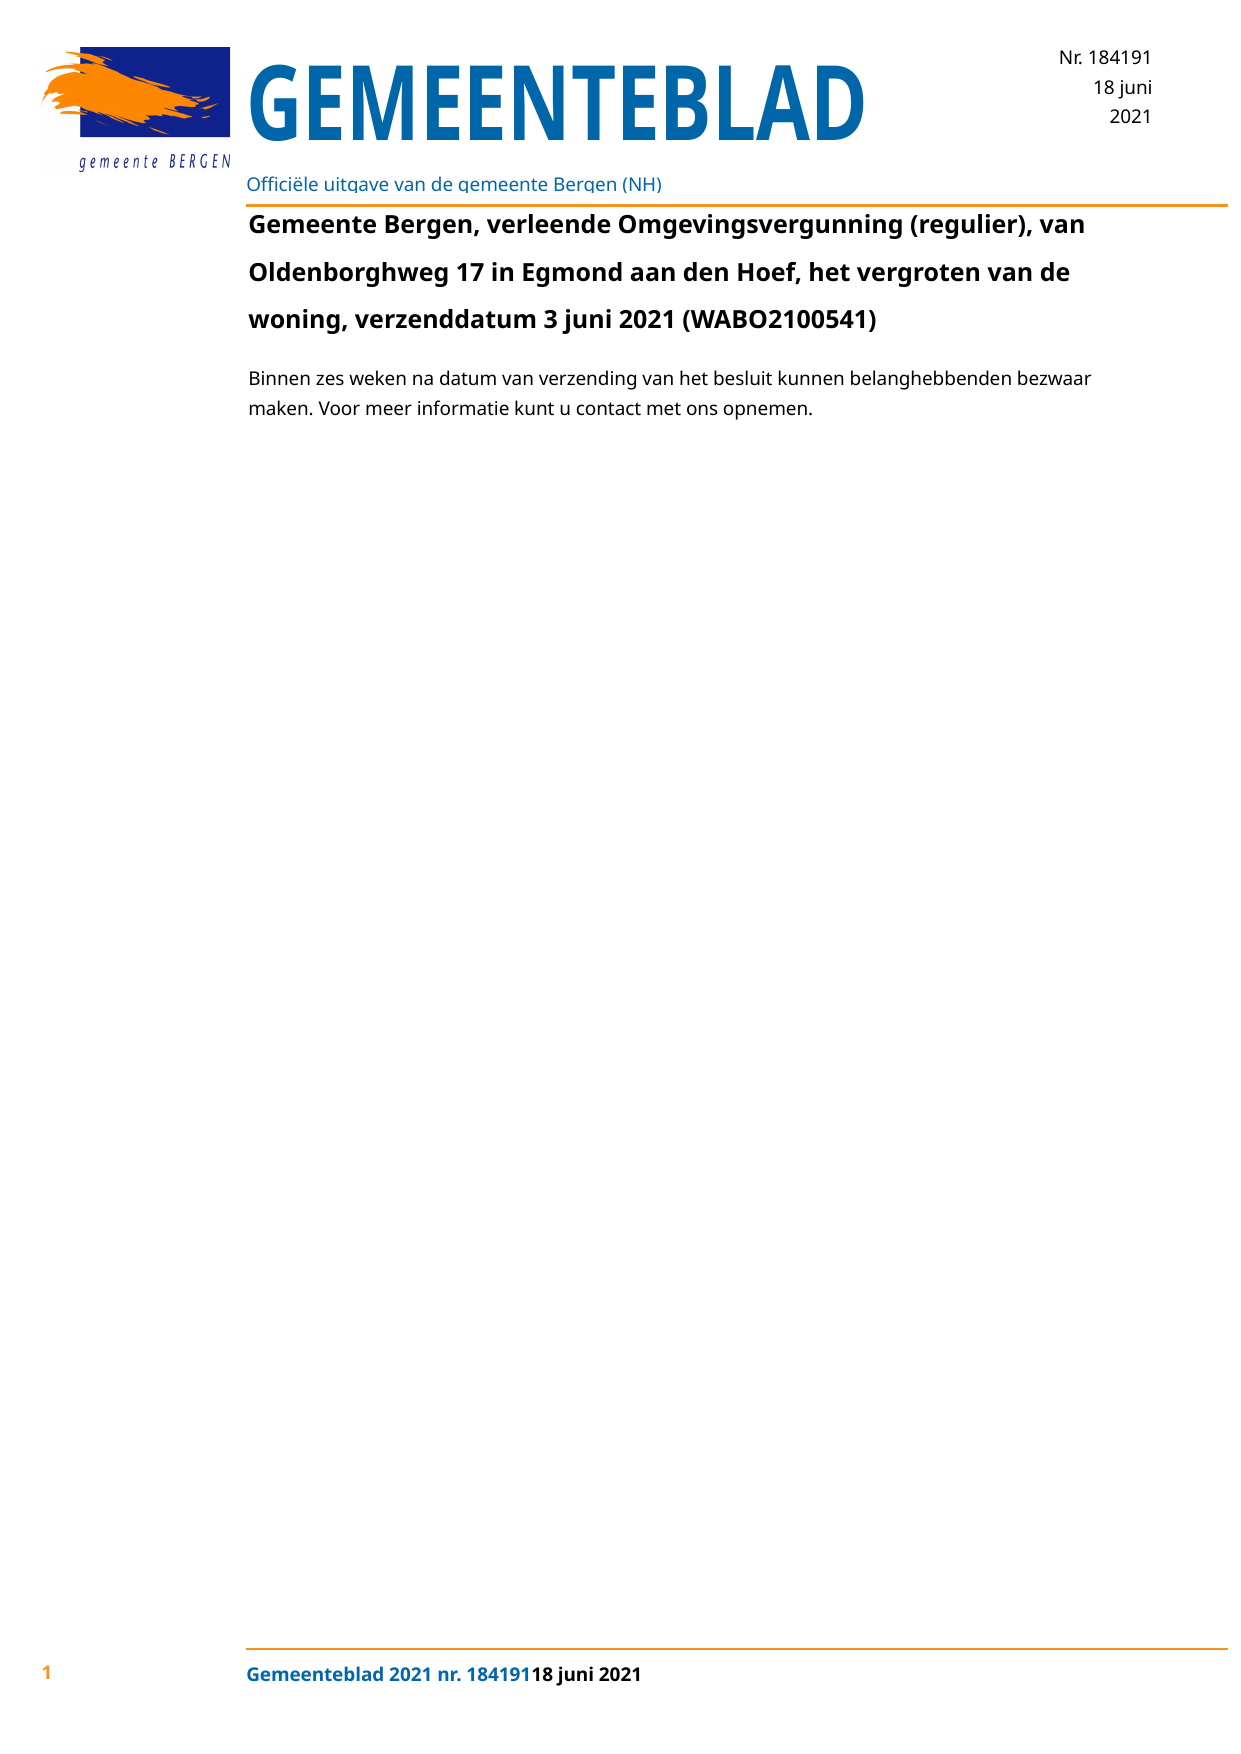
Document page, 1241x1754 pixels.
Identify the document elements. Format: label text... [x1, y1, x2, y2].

picture [41, 47, 231, 172]
text Gemeente Bergen, verleende Omgevingsvergunning (regulier), van Oldenborghweg 17 in Egmond aan den Hoef, het vergroten van de woning, verzenddatum 3 juni 2021 (WABO2100541) [248, 207, 1152, 336]
text Binnen zes weken na datum van verzending van het besluit kunnen belanghebbenden bezwaar maken. Voor meer informatie kunt u contact met ons opnemen. [248, 366, 1152, 421]
